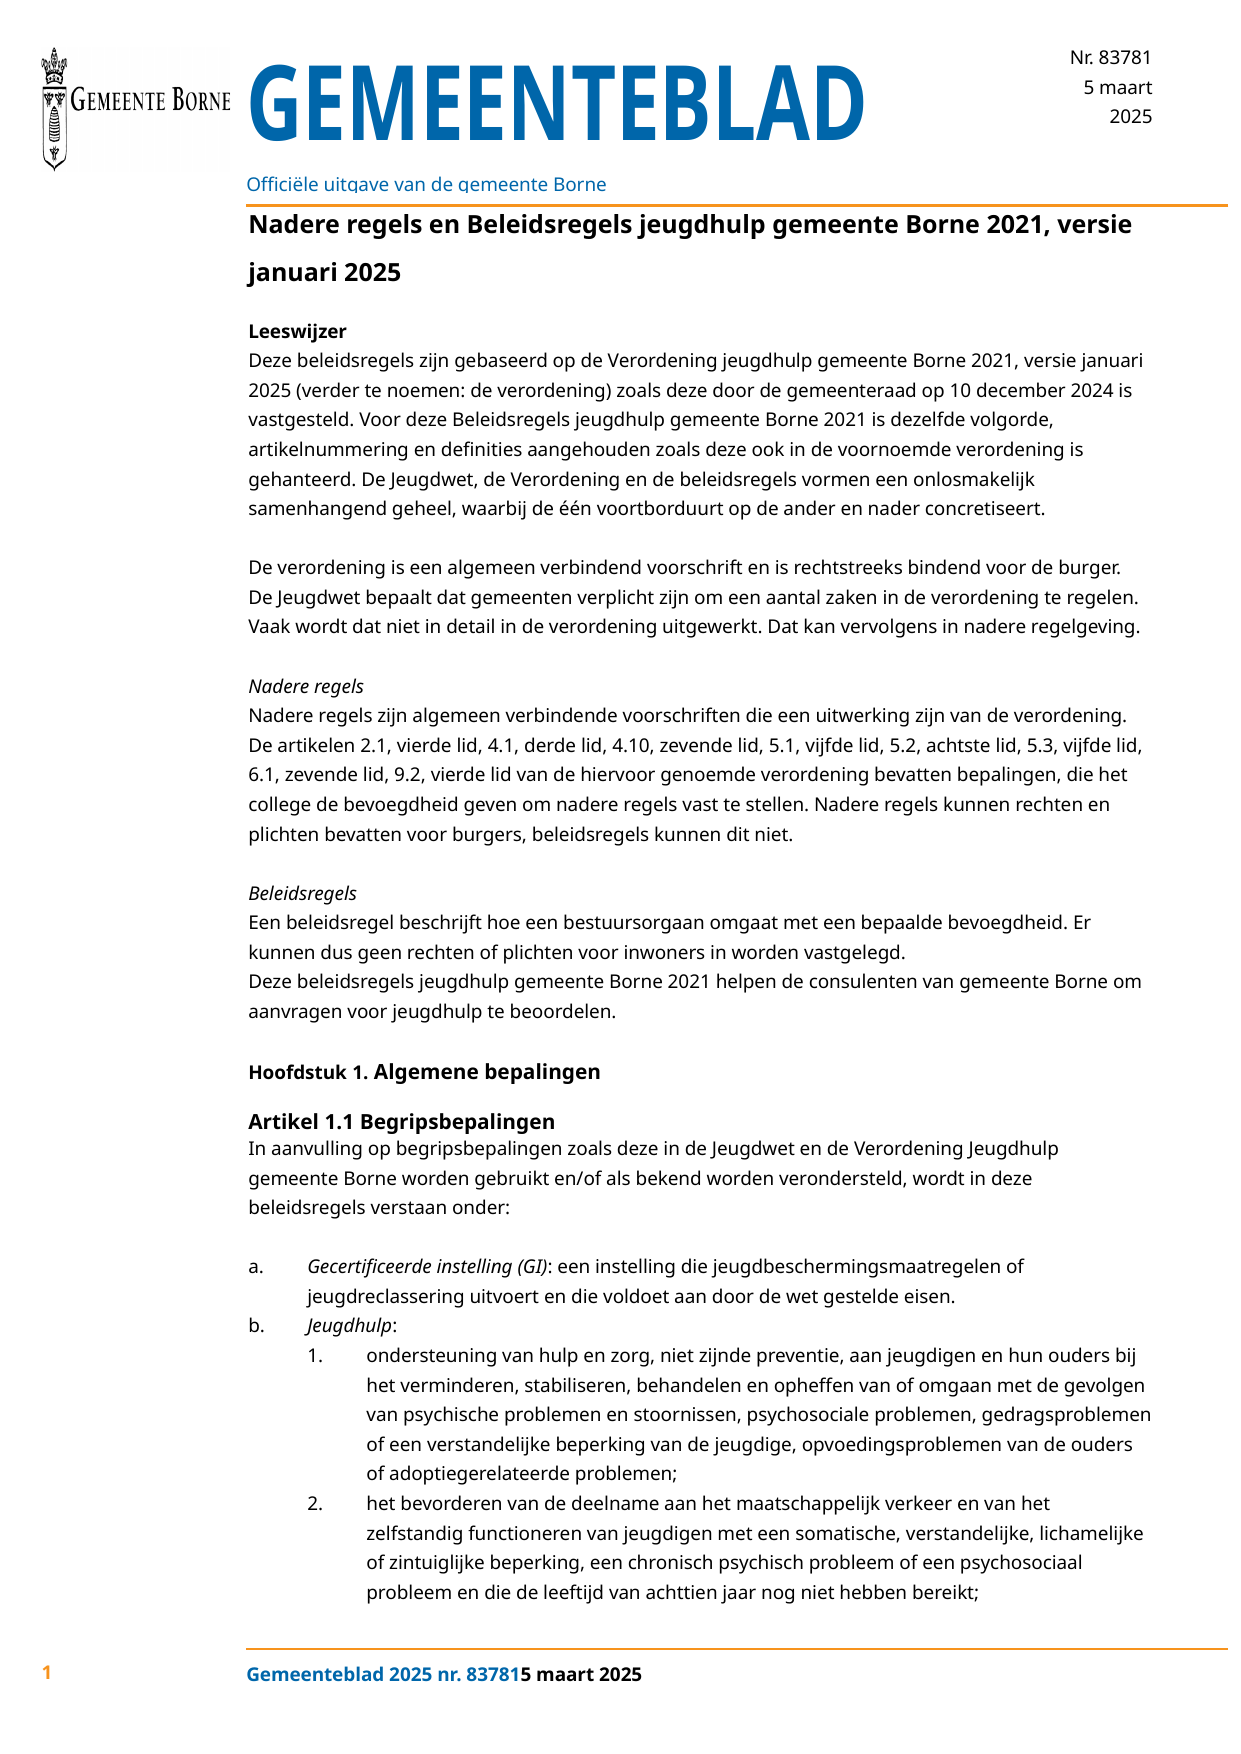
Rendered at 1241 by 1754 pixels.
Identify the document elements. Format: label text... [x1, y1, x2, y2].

text Artikel 1.1 Begripsbepalingen [248, 1107, 1152, 1135]
text Leeswijzer [248, 318, 1152, 344]
text Nadere regels [248, 673, 1152, 699]
list Jeugdhulp: [248, 1313, 1152, 1338]
text Nadere regels en Beleidsregels jeugdhulp gemeente Borne 2021, versie januari 2025 [248, 207, 1152, 288]
list Gecertificeerde instelling (GI): een instelling die jeugdbeschermingsmaatregelen of jeugdreclassering uitvoert en die voldoet aan door de wet gestelde eisen. [248, 1253, 1152, 1309]
text In aanvulling op begripsbepalingen zoals deze in de Jeugdwet en de Verordening Jeugdhulp gemeente Borne worden gebruikt en/of als bekend worden verondersteld, wordt in deze beleidsregels verstaan onder: [248, 1135, 1152, 1220]
text De Jeugdwet bepaalt dat gemeenten verplicht zijn om een aantal zaken in de verordening te regelen. Vaak wordt dat niet in detail in de verordening uitgewerkt. Dat kan vervolgens in nadere regelgeving. [248, 584, 1152, 639]
list ondersteuning van hulp en zorg, niet zijnde preventie, aan jeugdigen en hun ouders bij het verminderen, stabiliseren, behandelen en opheffen van of omgaan met de gevolgen van psychische problemen en stoornissen, psychosociale problemen, gedragsproblemen of een verstandelijke beperking van de jeugdige, opvoedingsproblemen van de ouders of adoptiegerelateerde problemen; [307, 1342, 1152, 1486]
text Nadere regels zijn algemeen verbindende voorschriften die een uitwerking zijn van de verordening. De artikelen 2.1, vierde lid, 4.1, derde lid, 4.10, zevende lid, 5.1, vijfde lid, 5.2, achtste lid, 5.3, vijfde lid, 6.1, zevende lid, 9.2, vierde lid van de hiervoor genoemde verordening bevatten bepalingen, die het college de bevoegdheid geven om nadere regels vast te stellen. Nadere regels kunnen rechten en plichten bevatten voor burgers, beleidsregels kunnen dit niet. [248, 702, 1152, 847]
picture [41, 47, 231, 172]
text Hoofdstuk 1. Algemene bepalingen [248, 1057, 1152, 1086]
text Deze beleidsregels jeugdhulp gemeente Borne 2021 helpen de consulenten van gemeente Borne om aanvragen voor jeugdhulp te beoordelen. [248, 969, 1152, 1024]
text Deze beleidsregels zijn gebaseerd op de Verordening jeugdhulp gemeente Borne 2021, versie januari 2025 (verder te noemen: de verordening) zoals deze door de gemeenteraad op 10 december 2024 is vastgesteld. Voor deze Beleidsregels jeugdhulp gemeente Borne 2021 is dezelfde volgorde, artikelnummering en definities aangehouden zoals deze ook in de voornoemde verordening is gehanteerd. De Jeugdwet, de Verordening en de beleidsregels vormen een onlosmakelijk samenhangend geheel, waarbij de één voortborduurt op de ander en nader concretiseert. [248, 347, 1152, 521]
text Beleidsregels [248, 880, 1152, 906]
text Een beleidsregel beschrijft hoe een bestuursorgaan omgaat met een bepaalde bevoegdheid. Er kunnen dus geen rechten of plichten voor inwoners in worden vastgelegd. [248, 909, 1152, 965]
text De verordening is een algemeen verbindend voorschrift en is rechtstreeks bindend voor de burger. [248, 554, 1152, 580]
list het bevorderen van de deelname aan het maatschappelijk verkeer en van het zelfstandig functioneren van jeugdigen met een somatische, verstandelijke, lichamelijke of zintuiglijke beperking, een chronisch psychisch probleem of een psychosociaal probleem en die de leeftijd van achttien jaar nog niet hebben bereikt; [307, 1490, 1152, 1605]
